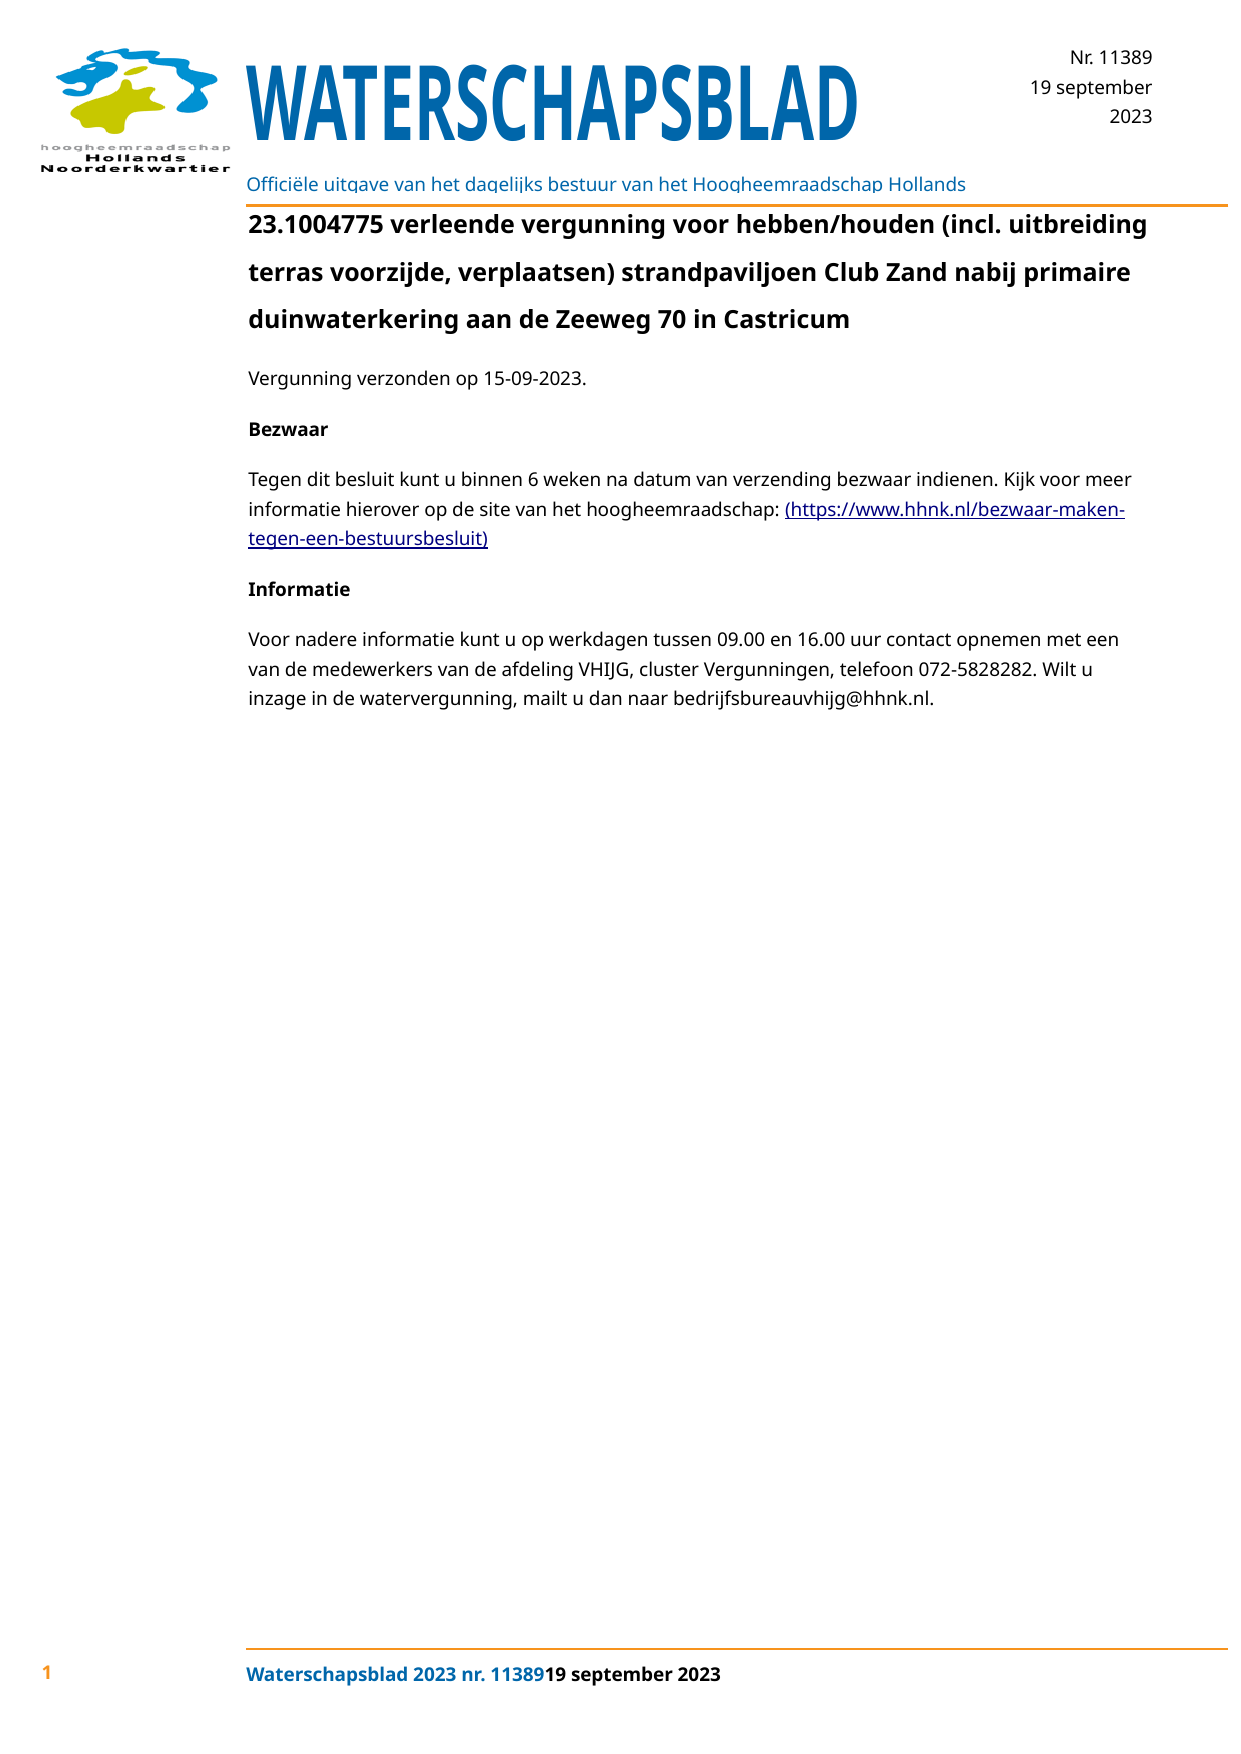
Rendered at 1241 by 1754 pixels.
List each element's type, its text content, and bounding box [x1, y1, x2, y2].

text Tegen dit besluit kunt u binnen 6 weken na datum van verzending bezwaar indienen. Kijk voor meer informatie hierover op de site van het hoogheemraadschap: (https://www.hhnk.nl/bezwaar-maken-tegen-een-bestuursbesluit) [248, 466, 1152, 551]
text Bezwaar [248, 416, 1152, 442]
picture [41, 47, 231, 172]
text 23.1004775 verleende vergunning voor hebben/houden (incl. uitbreiding terras voorzijde, verplaatsen) strandpaviljoen Club Zand nabij primaire duinwaterkering aan de Zeeweg 70 in Castricum [248, 207, 1152, 336]
text Informatie [248, 576, 1152, 602]
text Vergunning verzonden op 15-09-2023. [248, 366, 1152, 391]
text Voor nadere informatie kunt u op werkdagen tussen 09.00 en 16.00 uur contact opnemen met een van de medewerkers van de afdeling VHIJG, cluster Vergunningen, telefoon 072-5828282. Wilt u inzage in de watervergunning, mailt u dan naar bedrijfsbureauvhijg@hhnk.nl. [248, 626, 1152, 711]
